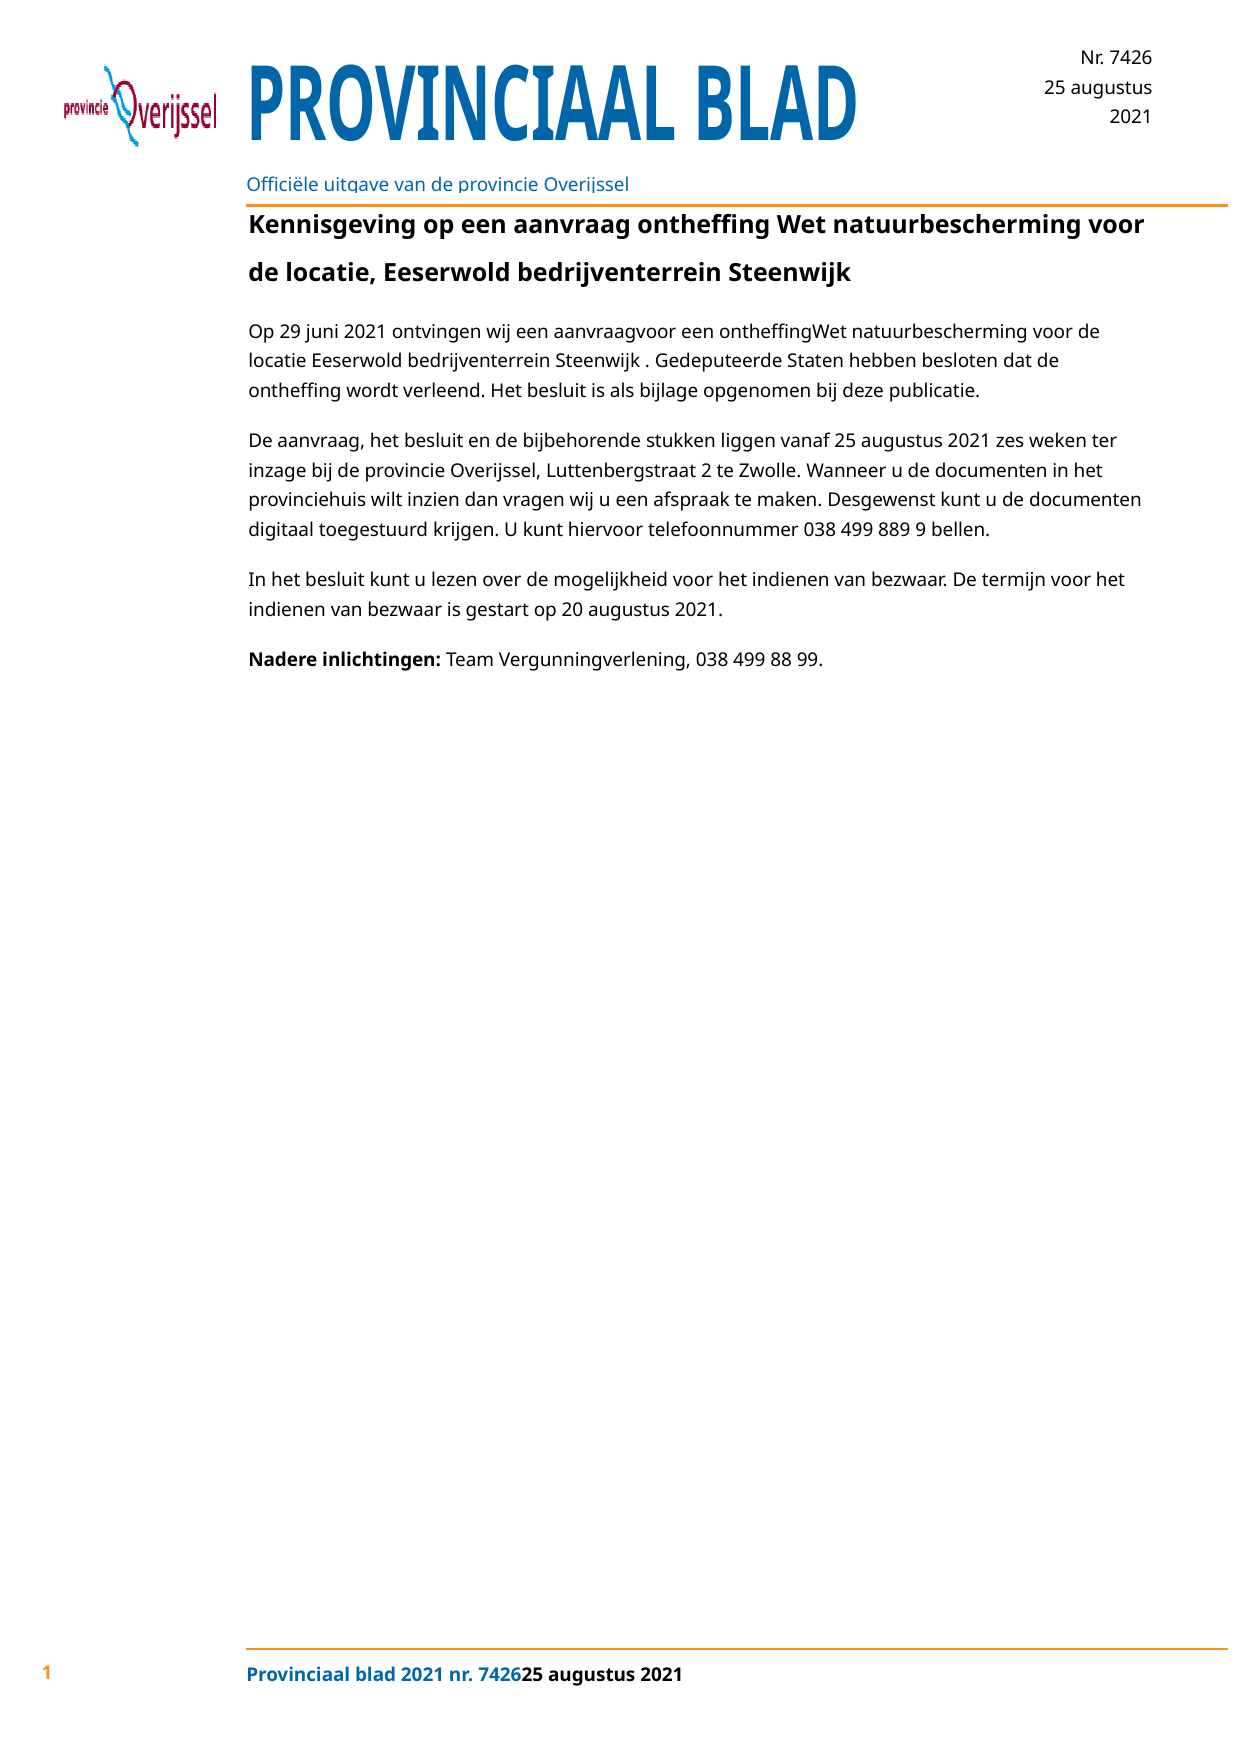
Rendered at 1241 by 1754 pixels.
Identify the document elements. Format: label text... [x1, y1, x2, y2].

text In het besluit kunt u lezen over de mogelijkheid voor het indienen van bezwaar. De termijn voor het indienen van bezwaar is gestart op 20 augustus 2021. [248, 567, 1152, 622]
text De aanvraag, het besluit en de bijbehorende stukken liggen vanaf 25 augustus 2021 zes weken ter inzage bij de provincie Overijssel, Luttenbergstraat 2 te Zwolle. Wanneer u de documenten in het provinciehuis wilt inzien dan vragen wij u een afspraak te maken. Desgewenst kunt u de documenten digitaal toegestuurd krijgen. U kunt hiervoor telefoonnummer 038 499 889 9 bellen. [248, 427, 1152, 542]
text Op 29 juni 2021 ontvingen wij een aanvraagvoor een ontheffingWet natuurbescherming voor de locatie Eeserwold bedrijventerrein Steenwijk . Gedeputeerde Staten hebben besloten dat de ontheffing wordt verleend. Het besluit is als bijlage opgenomen bij deze publicatie. [248, 318, 1152, 403]
picture [41, 47, 231, 172]
text Kennisgeving op een aanvraag ontheffing Wet natuurbescherming voor de locatie, Eeserwold bedrijventerrein Steenwijk [248, 207, 1152, 288]
text Nadere inlichtingen: Team Vergunningverlening, 038 499 88 99. [248, 647, 1152, 672]
